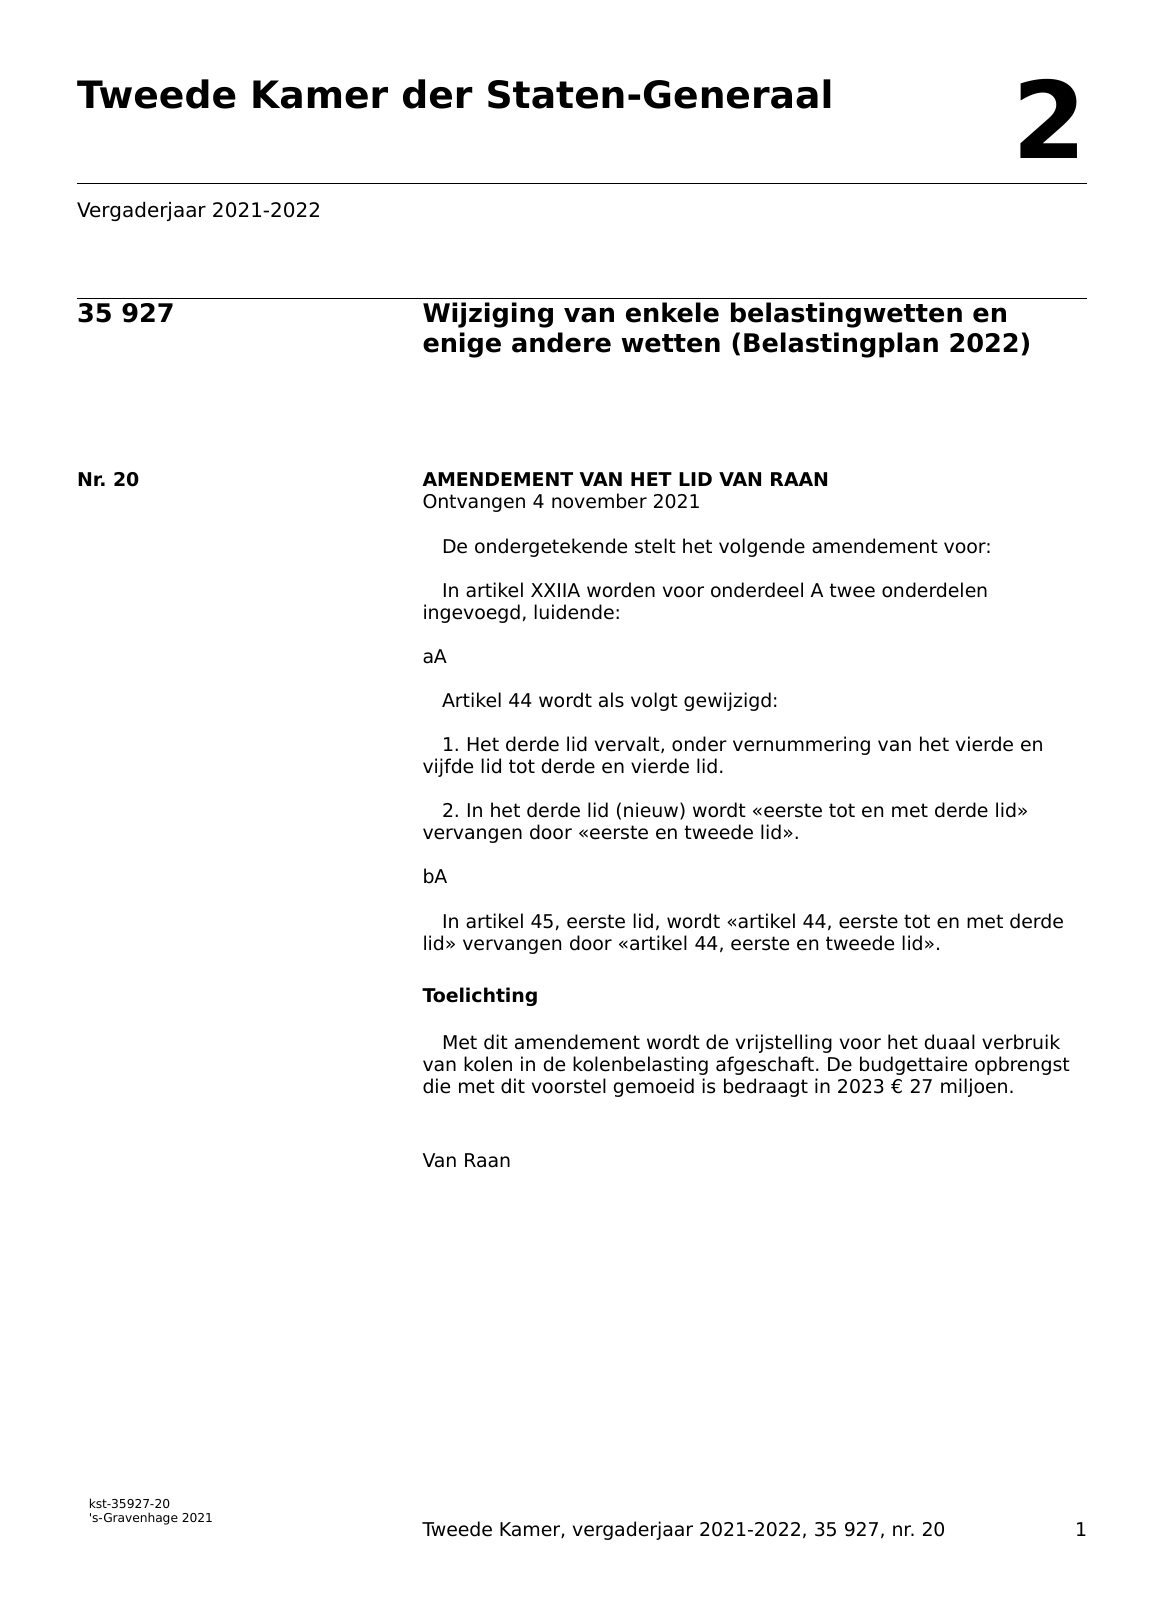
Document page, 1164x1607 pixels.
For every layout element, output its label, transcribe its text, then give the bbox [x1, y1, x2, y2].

text 1. Het derde lid vervalt, onder vernummering van het vierde en vijfde lid tot derde en vierde lid. [422, 734, 1087, 778]
subtitle Nr. 20 AMENDEMENT VAN HET LID VAN RAAN [77, 469, 1087, 491]
subtitle Toelichting [422, 984, 1087, 1007]
text In artikel XXIIA worden voor onderdeel A twee onderdelen ingevoegd, luidende: [422, 580, 1087, 624]
text Artikel 44 wordt als volgt gewijzigd: [422, 690, 1087, 712]
table_header 2 [886, 59, 1087, 183]
text Ontvangen 4 november 2021 [422, 491, 1087, 513]
table_cell Vergaderjaar 2021-2022 [77, 184, 1087, 298]
text Van Raan [422, 1127, 1087, 1171]
text aA [422, 646, 1087, 668]
text De ondergetekende stelt het volgende amendement voor: [422, 536, 1087, 557]
text 2. In het derde lid (nieuw) wordt «eerste tot en met derde lid» vervangen door «eerste en tweede lid». [422, 800, 1087, 844]
text bA [422, 866, 1087, 888]
text kst-35927-20 [88, 1497, 323, 1511]
text 's-Gravenhage 2021 [88, 1511, 323, 1525]
text In artikel 45, eerste lid, wordt «artikel 44, eerste tot en met derde lid» vervangen door «artikel 44, eerste en tweede lid». [422, 911, 1087, 954]
subtitle 35 927 Wijziging van enkele belastingwetten en enige andere wetten (Belastingplan 2022) [77, 299, 1087, 358]
text Met dit amendement wordt de vrijstelling voor het duaal verbruik van kolen in de kolenbelasting afgeschaft. De budgettaire opbrengst die met dit voorstel gemoeid is bedraagt in 2023 € 27 miljoen. [422, 1032, 1087, 1097]
table_header Tweede Kamer der Staten-Generaal [77, 59, 886, 183]
